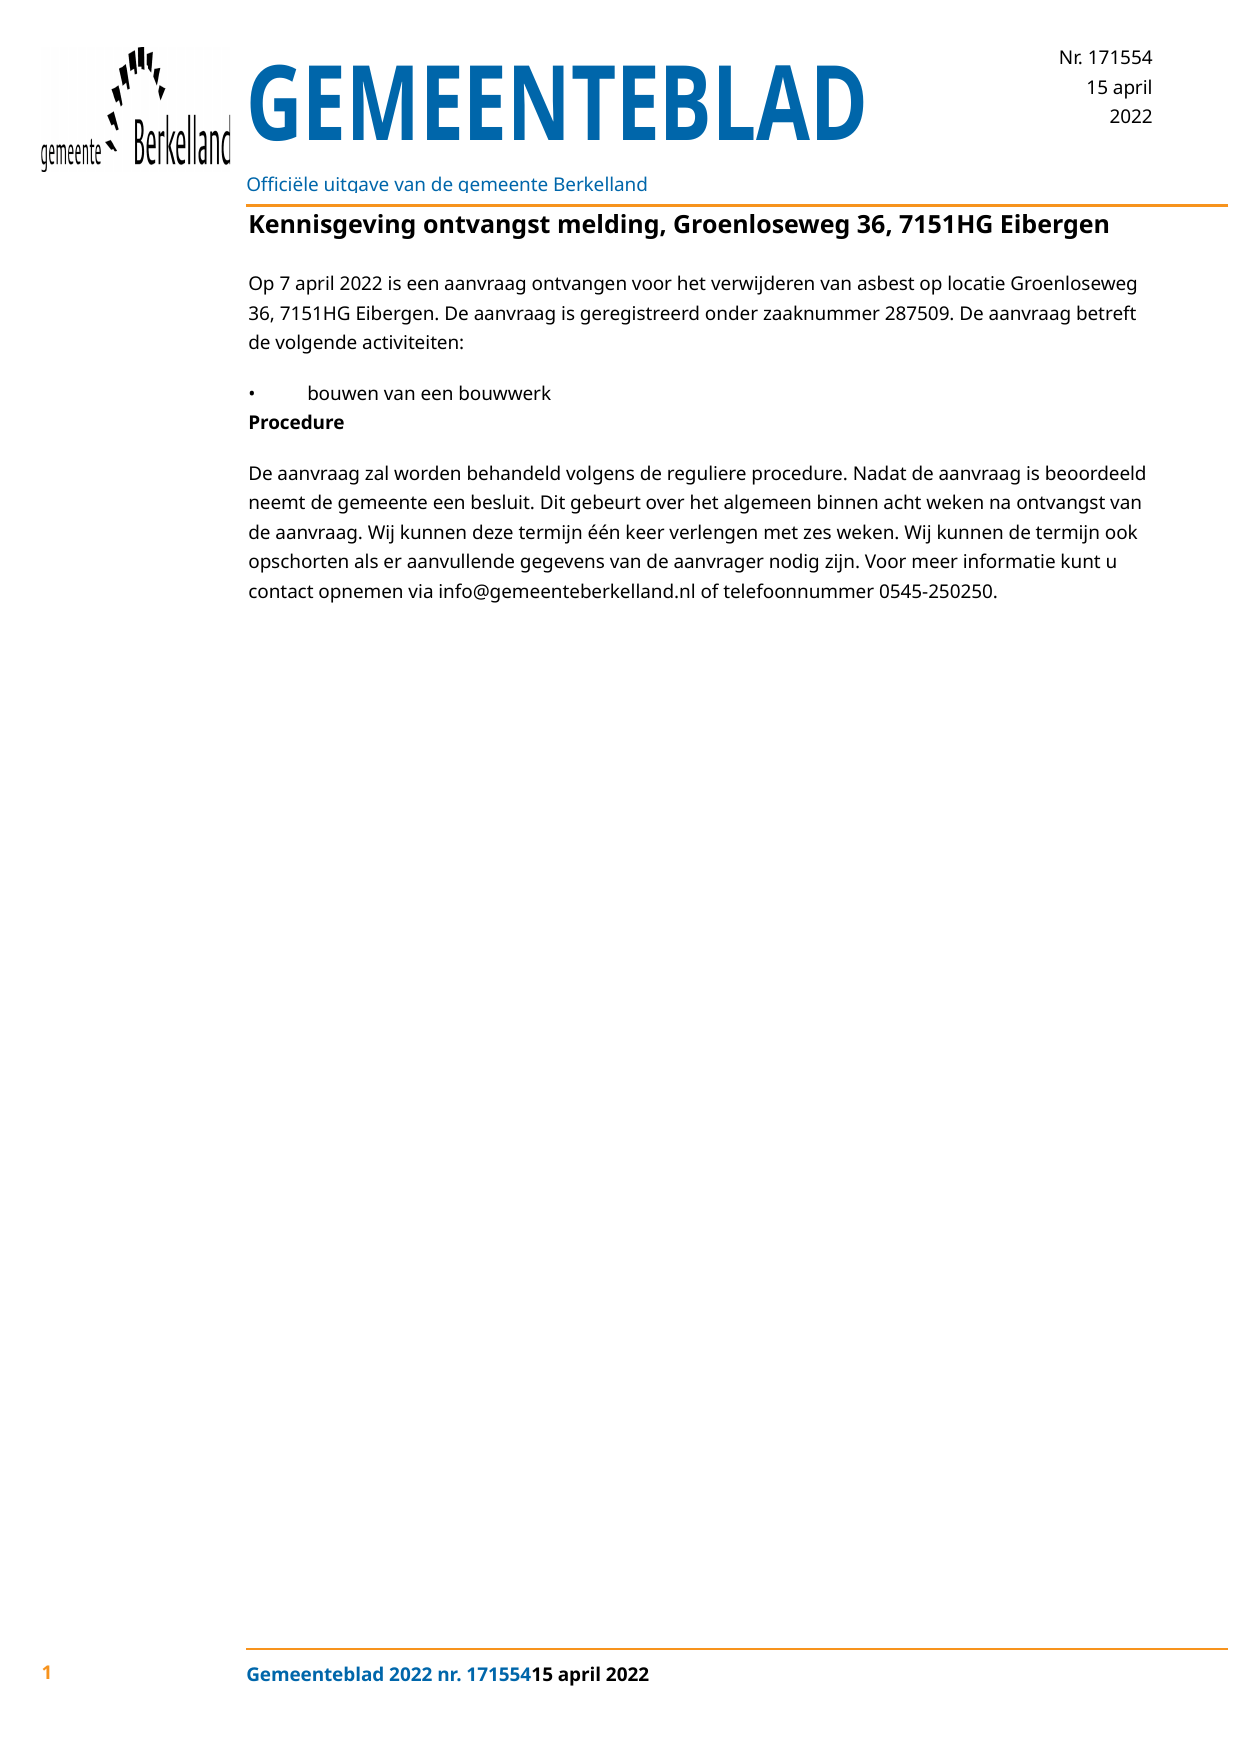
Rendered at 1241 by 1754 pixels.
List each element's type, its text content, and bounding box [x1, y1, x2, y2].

text Kennisgeving ontvangst melding, Groenloseweg 36, 7151HG Eibergen [248, 207, 1152, 241]
picture [41, 47, 231, 172]
text De aanvraag zal worden behandeld volgens de reguliere procedure. Nadat de aanvraag is beoordeeld neemt de gemeente een besluit. Dit gebeurt over het algemeen binnen acht weken na ontvangst van de aanvraag. Wij kunnen deze termijn één keer verlengen met zes weken. Wij kunnen de termijn ook opschorten als er aanvullende gegevens van de aanvrager nodig zijn. Voor meer informatie kunt u contact opnemen via info@gemeenteberkelland.nl of telefoonnummer 0545-250250. [248, 460, 1152, 604]
list bouwen van een bouwwerk [248, 380, 1152, 406]
text Op 7 april 2022 is een aanvraag ontvangen voor het verwijderen van asbest op locatie Groenloseweg 36, 7151HG Eibergen. De aanvraag is geregistreerd onder zaaknummer 287509. De aanvraag betreft de volgende activiteiten: [248, 270, 1152, 355]
text Procedure [248, 409, 1152, 435]
